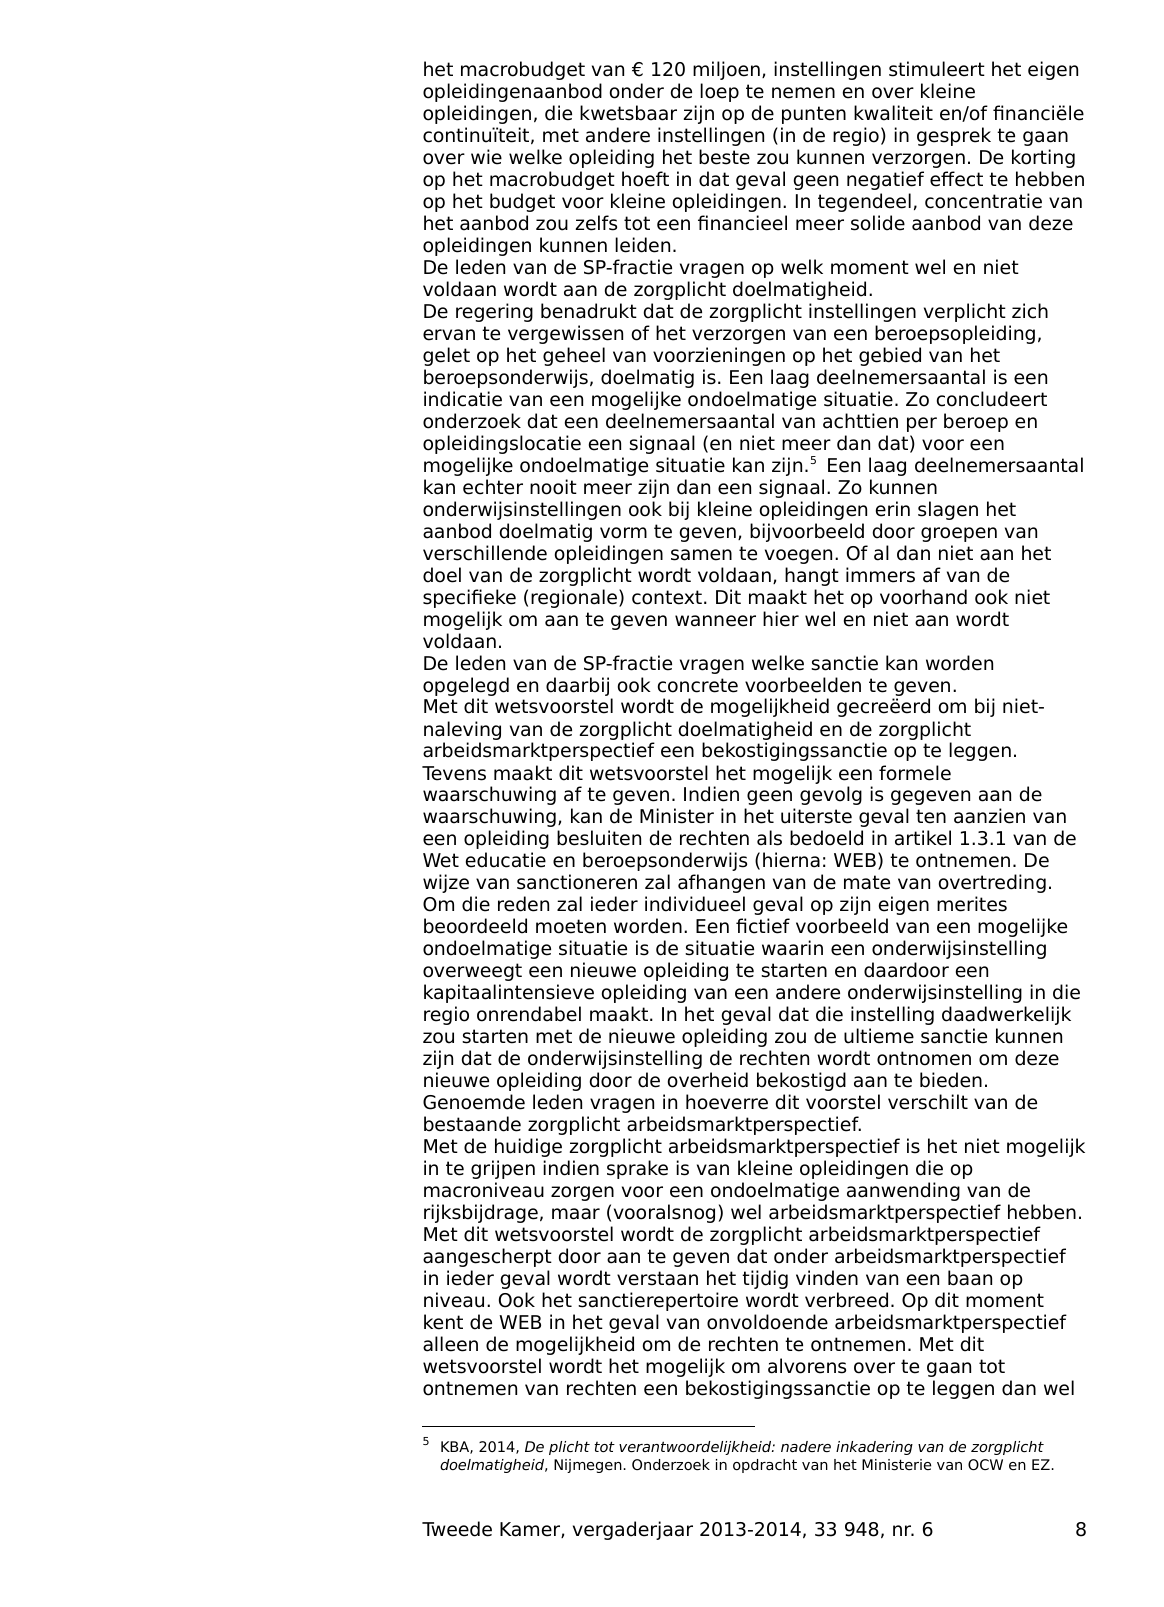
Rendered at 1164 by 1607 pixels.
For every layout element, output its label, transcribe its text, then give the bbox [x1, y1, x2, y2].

text Genoemde leden vragen in hoeverre dit voorstel verschilt van de bestaande zorgplicht arbeidsmarktperspectief. [422, 1092, 1087, 1136]
text De leden van de SP-fractie vragen op welk moment wel en niet voldaan wordt aan de zorgplicht doelmatigheid. [422, 257, 1087, 301]
text Met de huidige zorgplicht arbeidsmarktperspectief is het niet mogelijk in te grijpen indien sprake is van kleine opleidingen die op macroniveau zorgen voor een ondoelmatige aanwending van de rijksbijdrage, maar (vooralsnog) wel arbeidsmarktperspectief hebben. Met dit wetsvoorstel wordt de zorgplicht arbeidsmarktperspectief aangescherpt door aan te geven dat onder arbeidsmarktperspectief in ieder geval wordt verstaan het tijdig vinden van een baan op niveau. Ook het sanctierepertoire wordt verbreed. Op dit moment kent de WEB in het geval van onvoldoende arbeidsmarktperspectief alleen de mogelijkheid om de rechten te ontnemen. Met dit wetsvoorstel wordt het mogelijk om alvorens over te gaan tot ontnemen van rechten een bekostigingssanctie op te leggen dan wel [422, 1136, 1087, 1400]
text KBA, 2014, De plicht tot verantwoordelijkheid: nadere inkadering van de zorgplicht doelmatigheid, Nijmegen. Onderzoek in opdracht van het Ministerie van OCW en EZ. [422, 1435, 1087, 1474]
text het macrobudget van € 120 miljoen, instellingen stimuleert het eigen opleidingenaanbod onder de loep te nemen en over kleine opleidingen, die kwetsbaar zijn op de punten kwaliteit en/of financiële continuïteit, met andere instellingen (in de regio) in gesprek te gaan over wie welke opleiding het beste zou kunnen verzorgen. De korting op het macrobudget hoeft in dat geval geen negatief effect te hebben op het budget voor kleine opleidingen. In tegendeel, concentratie van het aanbod zou zelfs tot een financieel meer solide aanbod van deze opleidingen kunnen leiden. [422, 59, 1087, 257]
text De leden van de SP-fractie vragen welke sanctie kan worden opgelegd en daarbij ook concrete voorbeelden te geven. [422, 652, 1087, 696]
text De regering benadrukt dat de zorgplicht instellingen verplicht zich ervan te vergewissen of het verzorgen van een beroepsopleiding, gelet op het geheel van voorzieningen op het gebied van het beroepsonderwijs, doelmatig is. Een laag deelnemersaantal is een indicatie van een mogelijke ondoelmatige situatie. Zo concludeert onderzoek dat een deelnemersaantal van achttien per beroep en opleidingslocatie een signaal (en niet meer dan dat) voor een mogelijke ondoelmatige situatie kan zijn. Een laag deelnemersaantal kan echter nooit meer zijn dan een signaal. Zo kunnen onderwijsinstellingen ook bij kleine opleidingen erin slagen het aanbod doelmatig vorm te geven, bijvoorbeeld door groepen van verschillende opleidingen samen te voegen. Of al dan niet aan het doel van de zorgplicht wordt voldaan, hangt immers af van de specifieke (regionale) context. Dit maakt het op voorhand ook niet mogelijk om aan te geven wanneer hier wel en niet aan wordt voldaan. [422, 301, 1087, 652]
text Met dit wetsvoorstel wordt de mogelijkheid gecreëerd om bij niet-naleving van de zorgplicht doelmatigheid en de zorgplicht arbeidsmarktperspectief een bekostigingssanctie op te leggen. Tevens maakt dit wetsvoorstel het mogelijk een formele waarschuwing af te geven. Indien geen gevolg is gegeven aan de waarschuwing, kan de Minister in het uiterste geval ten aanzien van een opleiding besluiten de rechten als bedoeld in artikel 1.3.1 van de Wet educatie en beroepsonderwijs (hierna: WEB) te ontnemen. De wijze van sanctioneren zal afhangen van de mate van overtreding. Om die reden zal ieder individueel geval op zijn eigen merites beoordeeld moeten worden. Een fictief voorbeeld van een mogelijke ondoelmatige situatie is de situatie waarin een onderwijsinstelling overweegt een nieuwe opleiding te starten en daardoor een kapitaalintensieve opleiding van een andere onderwijsinstelling in die regio onrendabel maakt. In het geval dat die instelling daadwerkelijk zou starten met de nieuwe opleiding zou de ultieme sanctie kunnen zijn dat de onderwijsinstelling de rechten wordt ontnomen om deze nieuwe opleiding door de overheid bekostigd aan te bieden. [422, 696, 1087, 1092]
